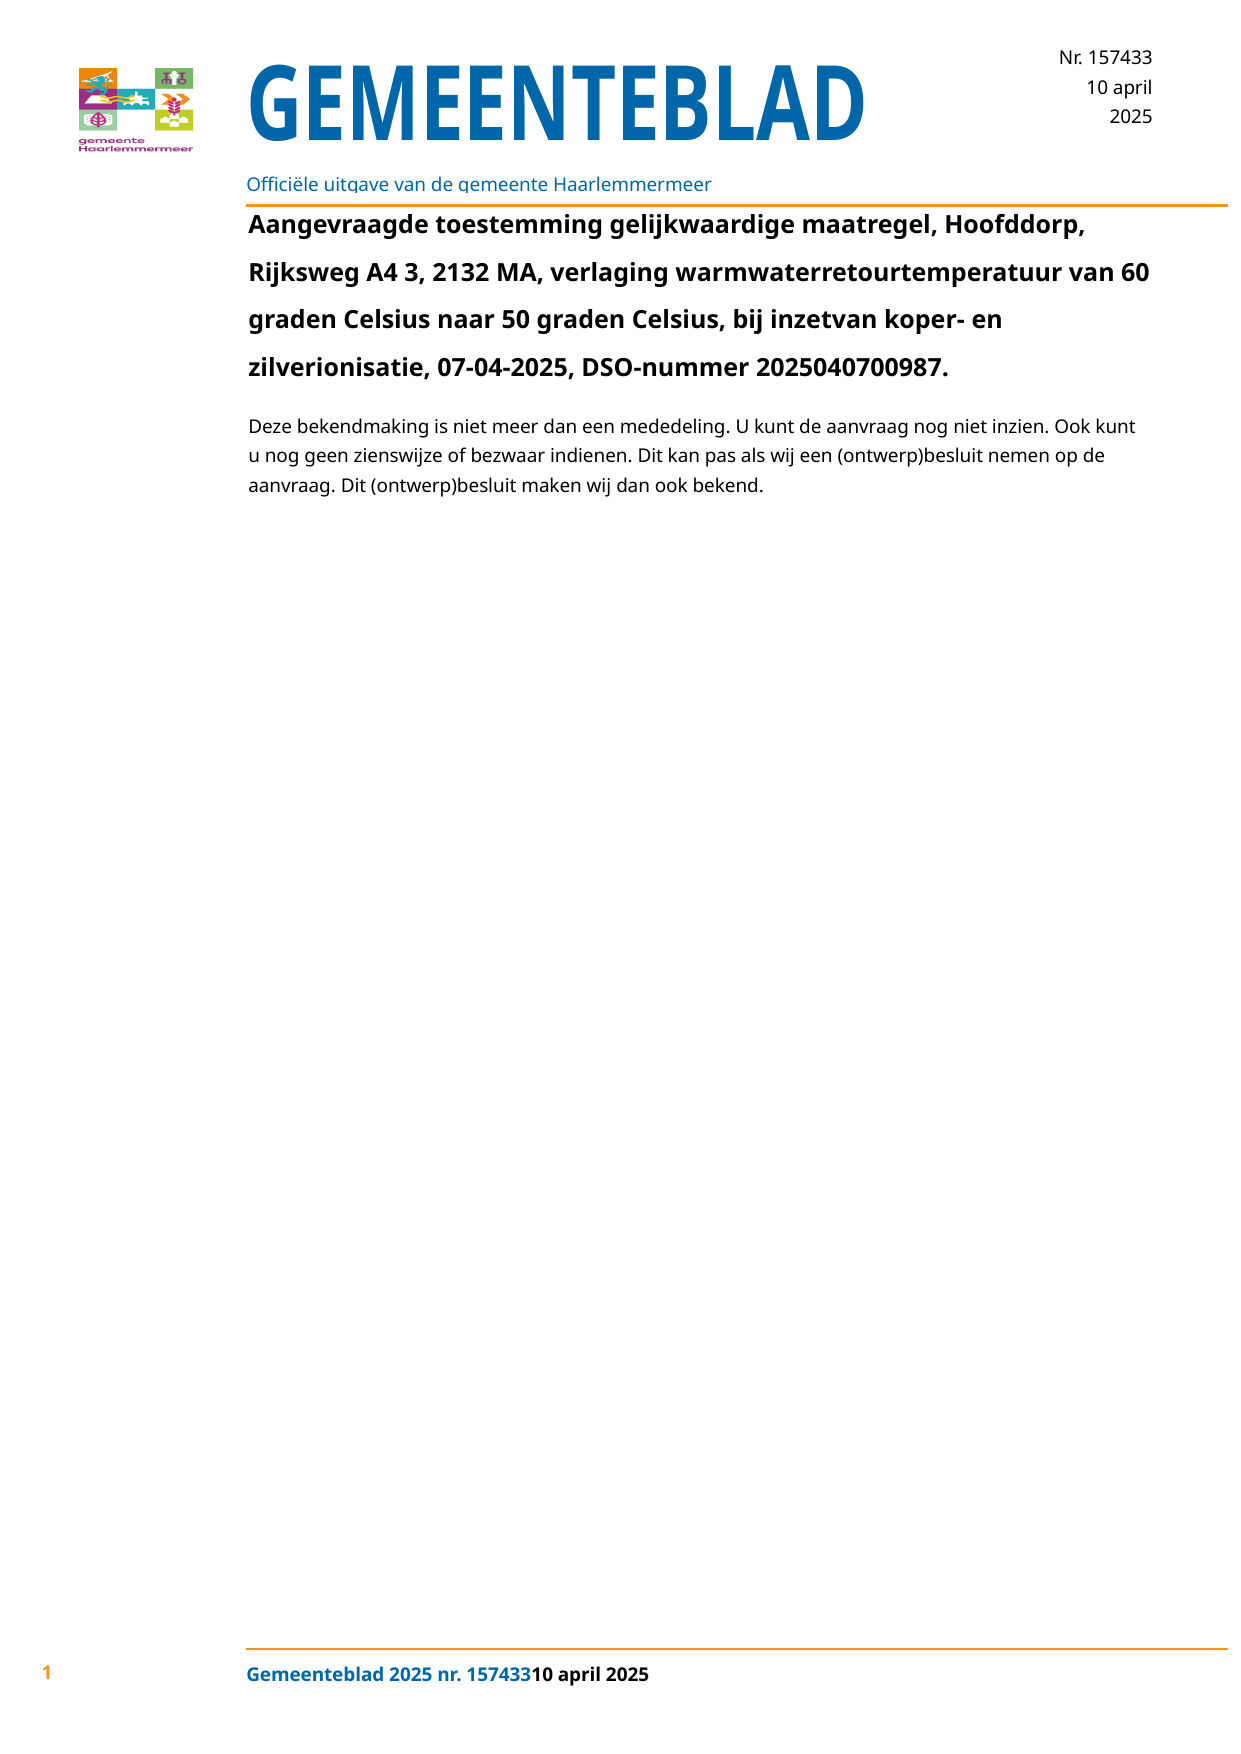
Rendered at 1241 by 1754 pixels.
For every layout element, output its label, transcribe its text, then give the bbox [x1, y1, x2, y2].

picture [41, 47, 231, 172]
text Deze bekendmaking is niet meer dan een mededeling. U kunt de aanvraag nog niet inzien. Ook kunt u nog geen zienswijze of bezwaar indienen. Dit kan pas als wij een (ontwerp)besluit nemen op de aanvraag. Dit (ontwerp)besluit maken wij dan ook bekend. [248, 413, 1152, 498]
text Aangevraagde toestemming gelijkwaardige maatregel, Hoofddorp, Rijksweg A4 3, 2132 MA, verlaging warmwaterretourtemperatuur van 60 graden Celsius naar 50 graden Celsius, bij inzetvan koper- en zilverionisatie, 07-04-2025, DSO-nummer 2025040700987. [248, 207, 1152, 384]
